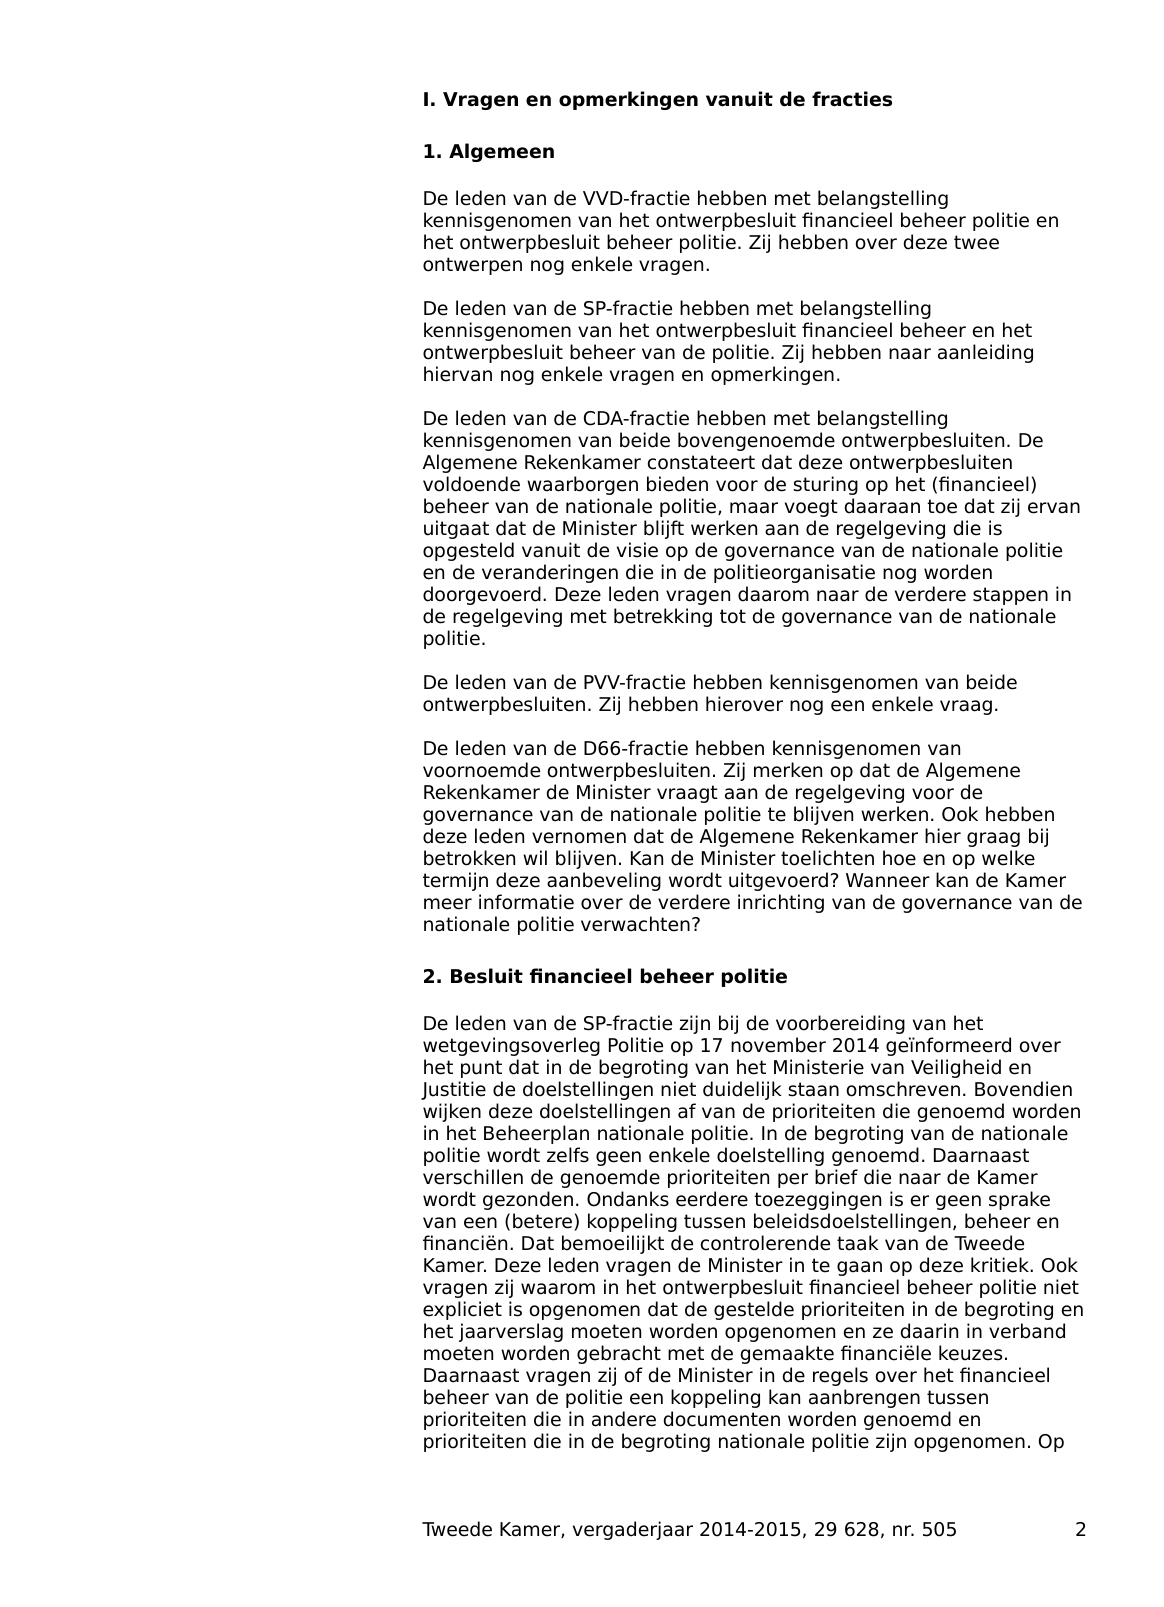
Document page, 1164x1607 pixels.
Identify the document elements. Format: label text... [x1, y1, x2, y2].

text De leden van de SP-fractie hebben met belangstelling kennisgenomen van het ontwerpbesluit financieel beheer en het ontwerpbesluit beheer van de politie. Zij hebben naar aanleiding hiervan nog enkele vragen en opmerkingen. [422, 298, 1087, 386]
text De leden van de PVV-fractie hebben kennisgenomen van beide ontwerpbesluiten. Zij hebben hierover nog een enkele vraag. [422, 672, 1087, 716]
text De leden van de CDA-fractie hebben met belangstelling kennisgenomen van beide bovengenoemde ontwerpbesluiten. De Algemene Rekenkamer constateert dat deze ontwerpbesluiten voldoende waarborgen bieden voor de sturing op het (financieel) beheer van de nationale politie, maar voegt daaraan toe dat zij ervan uitgaat dat de Minister blijft werken aan de regelgeving die is opgesteld vanuit de visie op de governance van de nationale politie en de veranderingen die in de politieorganisatie nog worden doorgevoerd. Deze leden vragen daarom naar de verdere stappen in de regelgeving met betrekking tot de governance van de nationale politie. [422, 408, 1087, 650]
text De leden van de D66-fractie hebben kennisgenomen van voornoemde ontwerpbesluiten. Zij merken op dat de Algemene Rekenkamer de Minister vraagt aan de regelgeving voor de governance van de nationale politie te blijven werken. Ook hebben deze leden vernomen dat de Algemene Rekenkamer hier graag bij betrokken wil blijven. Kan de Minister toelichten hoe en op welke termijn deze aanbeveling wordt uitgevoerd? Wanneer kan de Kamer meer informatie over de verdere inrichting van de governance van de nationale politie verwachten? [422, 738, 1087, 936]
text De leden van de SP-fractie zijn bij de voorbereiding van het wetgevingsoverleg Politie op 17 november 2014 geïnformeerd over het punt dat in de begroting van het Ministerie van Veiligheid en Justitie de doelstellingen niet duidelijk staan omschreven. Bovendien wijken deze doelstellingen af van de prioriteiten die genoemd worden in het Beheerplan nationale politie. In de begroting van de nationale politie wordt zelfs geen enkele doelstelling genoemd. Daarnaast verschillen de genoemde prioriteiten per brief die naar de Kamer wordt gezonden. Ondanks eerdere toezeggingen is er geen sprake van een (betere) koppeling tussen beleidsdoelstellingen, beheer en financiën. Dat bemoeilijkt de controlerende taak van de Tweede Kamer. Deze leden vragen de Minister in te gaan op deze kritiek. Ook vragen zij waarom in het ontwerpbesluit financieel beheer politie niet expliciet is opgenomen dat de gestelde prioriteiten in de begroting en het jaarverslag moeten worden opgenomen en ze daarin in verband moeten worden gebracht met de gemaakte financiële keuzes. Daarnaast vragen zij of de Minister in de regels over het financieel beheer van de politie een koppeling kan aanbrengen tussen prioriteiten die in andere documenten worden genoemd en prioriteiten die in de begroting nationale politie zijn opgenomen. Op [422, 1013, 1087, 1453]
subtitle 2. Besluit financieel beheer politie [422, 966, 1087, 988]
text De leden van de VVD-fractie hebben met belangstelling kennisgenomen van het ontwerpbesluit financieel beheer politie en het ontwerpbesluit beheer politie. Zij hebben over deze twee ontwerpen nog enkele vragen. [422, 188, 1087, 276]
subtitle 1. Algemeen [422, 141, 1087, 163]
subtitle I. Vragen en opmerkingen vanuit de fracties [422, 89, 1087, 111]
